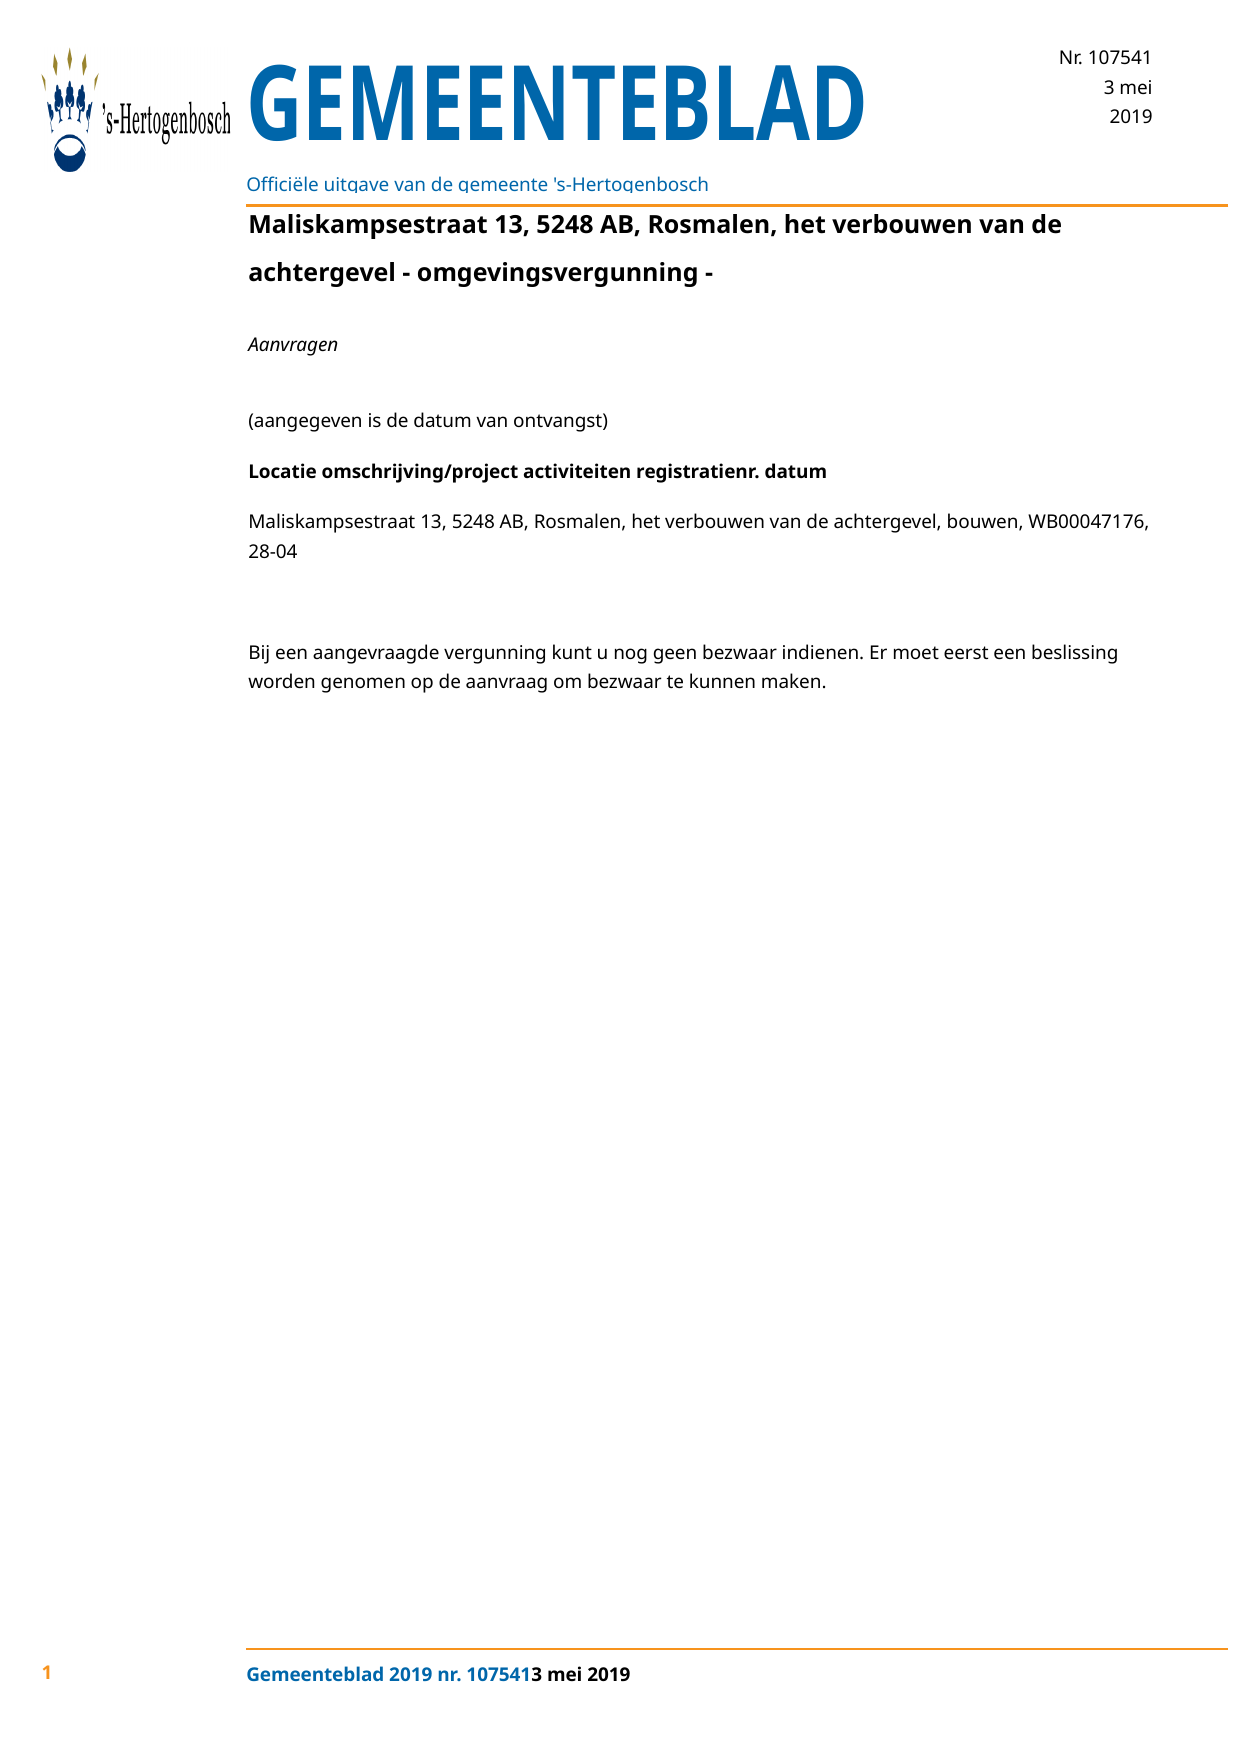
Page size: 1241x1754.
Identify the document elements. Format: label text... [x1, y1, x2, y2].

text Locatie omschrijving/project activiteiten registratienr. datum [248, 458, 1152, 484]
picture [41, 47, 231, 172]
text Bij een aangevraagde vergunning kunt u nog geen bezwaar indienen. Er moet eerst een beslissing worden genomen op de aanvraag om bezwaar te kunnen maken. [248, 639, 1152, 694]
text Aanvragen [248, 331, 1152, 357]
text Maliskampsestraat 13, 5248 AB, Rosmalen, het verbouwen van de achtergevel - omgevingsvergunning - [248, 207, 1152, 288]
text Maliskampsestraat 13, 5248 AB, Rosmalen, het verbouwen van de achtergevel, bouwen, WB00047176, 28-04 [248, 508, 1152, 564]
text (aangegeven is de datum van ontvangst) [248, 408, 1152, 433]
